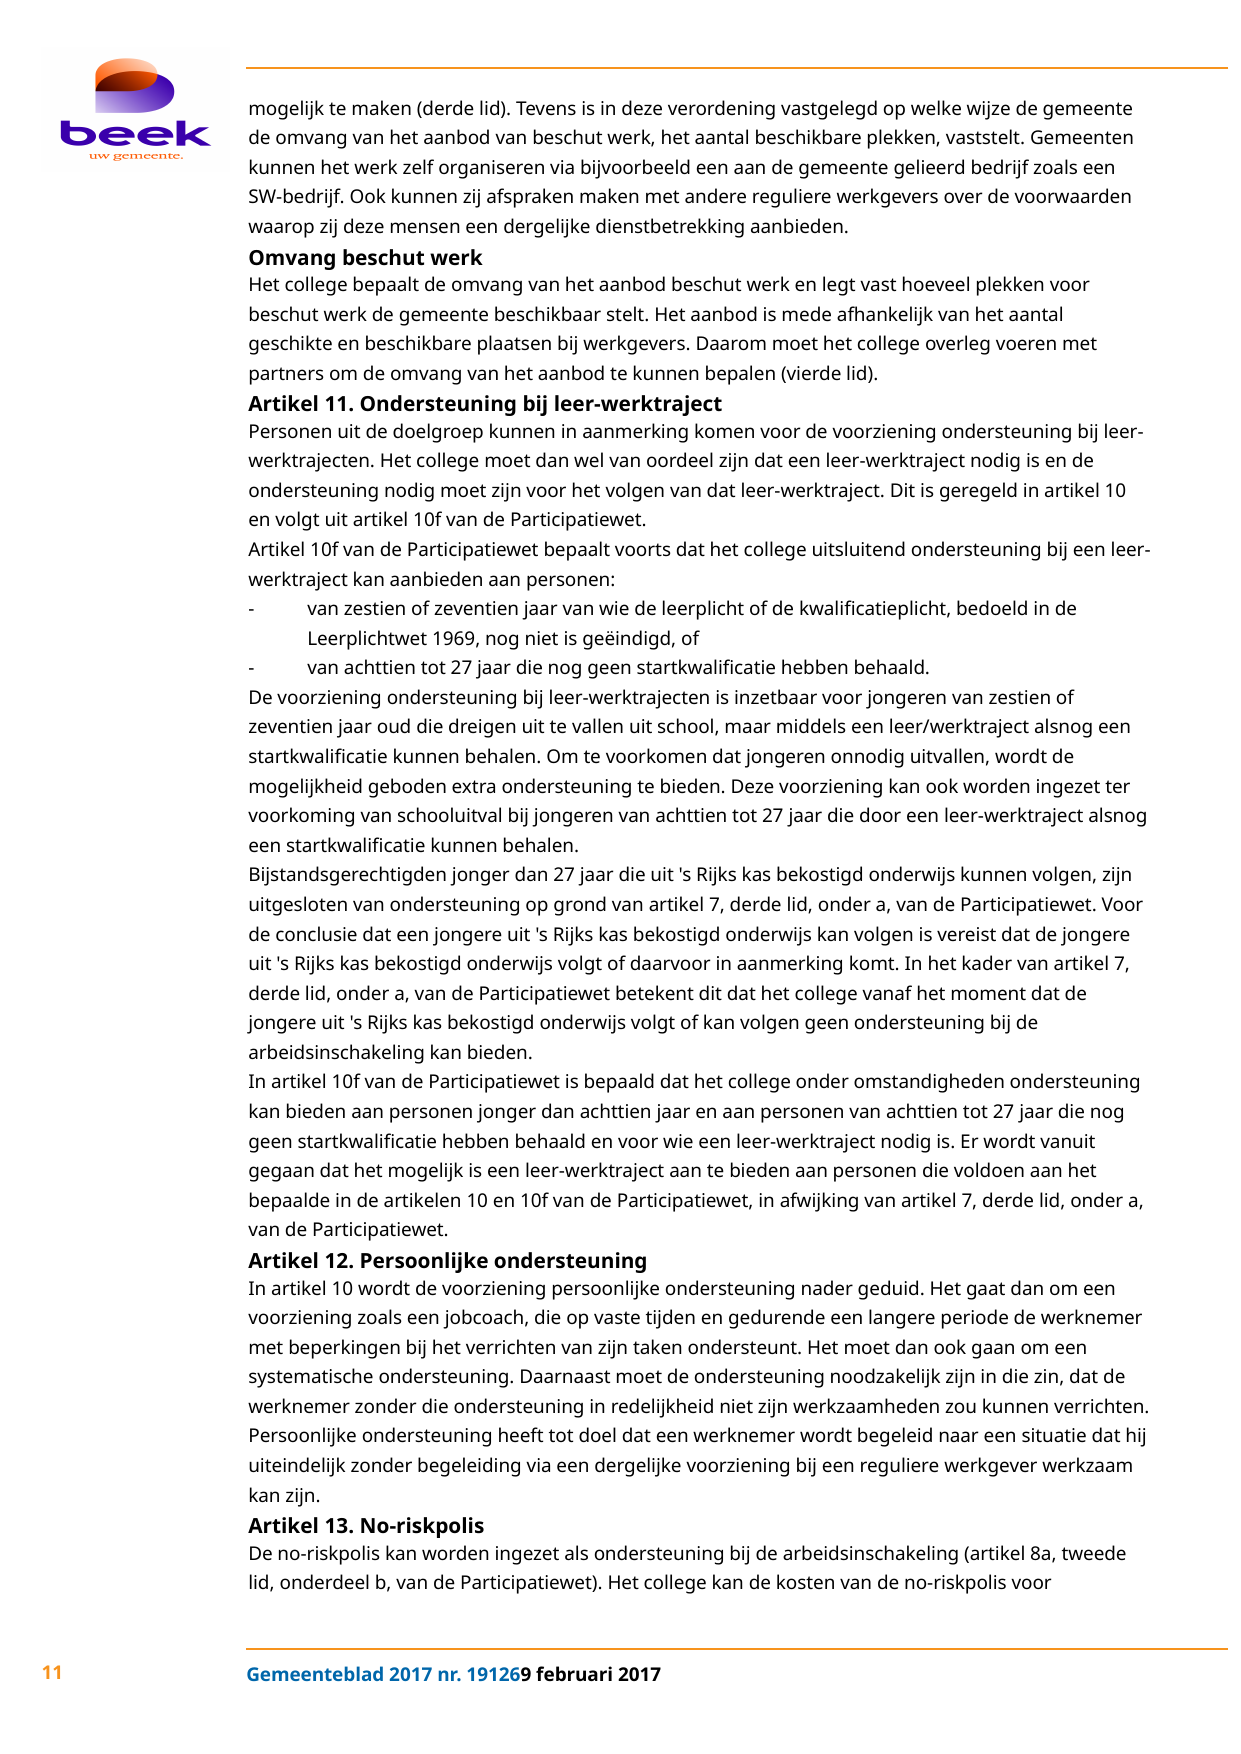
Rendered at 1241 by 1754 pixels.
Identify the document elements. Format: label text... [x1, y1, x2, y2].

text Artikel 12. Persoonlijke ondersteuning [248, 1246, 1152, 1275]
text Het college bepaalt de omvang van het aanbod beschut werk en legt vast hoeveel plekken voor beschut werk de gemeente beschikbaar stelt. Het aanbod is mede afhankelijk van het aantal geschikte en beschikbare plaatsen bij werkgevers. Daarom moet het college overleg voeren met partners om de omvang van het aanbod te kunnen bepalen (vierde lid). [248, 271, 1152, 386]
text De no-riskpolis kan worden ingezet als ondersteuning bij de arbeidsinschakeling (artikel 8a, tweede lid, onderdeel b, van de Participatiewet). Het college kan de kosten van de no-riskpolis voor [248, 1540, 1152, 1595]
list van zestien of zeventien jaar van wie de leerplicht of de kwalificatieplicht, bedoeld in de Leerplichtwet 1969, nog niet is geëindigd, of [248, 595, 1152, 651]
text mogelijk te maken (derde lid). Tevens is in deze verordening vastgelegd op welke wijze de gemeente de omvang van het aanbod van beschut werk, het aantal beschikbare plekken, vaststelt. Gemeenten kunnen het werk zelf organiseren via bijvoorbeeld een aan de gemeente gelieerd bedrijf zoals een SW-bedrijf. Ook kunnen zij afspraken maken met andere reguliere werkgevers over de voorwaarden waarop zij deze mensen een dergelijke dienstbetrekking aanbieden. [248, 95, 1152, 239]
picture [41, 47, 231, 172]
text In artikel 10f van de Participatiewet is bepaald dat het college onder omstandigheden ondersteuning kan bieden aan personen jonger dan achttien jaar en aan personen van achttien tot 27 jaar die nog geen startkwalificatie hebben behaald en voor wie een leer-werktraject nodig is. Er wordt vanuit gegaan dat het mogelijk is een leer-werktraject aan te bieden aan personen die voldoen aan het bepaalde in de artikelen 10 en 10f van de Participatiewet, in afwijking van artikel 7, derde lid, onder a, van de Participatiewet. [248, 1069, 1152, 1242]
text Artikel 10f van de Participatiewet bepaalt voorts dat het college uitsluitend ondersteuning bij een leer-werktraject kan aanbieden aan personen: [248, 536, 1152, 592]
text De voorziening ondersteuning bij leer-werktrajecten is inzetbaar voor jongeren van zestien of zeventien jaar oud die dreigen uit te vallen uit school, maar middels een leer/werktraject alsnog een startkwalificatie kunnen behalen. Om te voorkomen dat jongeren onnodig uitvallen, wordt de mogelijkheid geboden extra ondersteuning te bieden. Deze voorziening kan ook worden ingezet ter voorkoming van schooluitval bij jongeren van achttien tot 27 jaar die door een leer-werktraject alsnog een startkwalificatie kunnen behalen. [248, 684, 1152, 858]
text Omvang beschut werk [248, 243, 1152, 271]
text Artikel 13. No-riskpolis [248, 1511, 1152, 1540]
text Bijstandsgerechtigden jonger dan 27 jaar die uit 's Rijks kas bekostigd onderwijs kunnen volgen, zijn uitgesloten van ondersteuning op grond van artikel 7, derde lid, onder a, van de Participatiewet. Voor de conclusie dat een jongere uit 's Rijks kas bekostigd onderwijs kan volgen is vereist dat de jongere uit 's Rijks kas bekostigd onderwijs volgt of daarvoor in aanmerking komt. In het kader van artikel 7, derde lid, onder a, van de Participatiewet betekent dit dat het college vanaf het moment dat de jongere uit 's Rijks kas bekostigd onderwijs volgt of kan volgen geen ondersteuning bij de arbeidsinschakeling kan bieden. [248, 862, 1152, 1065]
text Personen uit de doelgroep kunnen in aanmerking komen voor de voorziening ondersteuning bij leer-werktrajecten. Het college moet dan wel van oordeel zijn dat een leer-werktraject nodig is en de ondersteuning nodig moet zijn voor het volgen van dat leer-werktraject. Dit is geregeld in artikel 10 en volgt uit artikel 10f van de Participatiewet. [248, 418, 1152, 532]
text Artikel 11. Ondersteuning bij leer-werktraject [248, 389, 1152, 418]
list van achttien tot 27 jaar die nog geen startkwalificatie hebben behaald. [248, 654, 1152, 680]
text In artikel 10 wordt de voorziening persoonlijke ondersteuning nader geduid. Het gaat dan om een voorziening zoals een jobcoach, die op vaste tijden en gedurende een langere periode de werknemer met beperkingen bij het verrichten van zijn taken ondersteunt. Het moet dan ook gaan om een systematische ondersteuning. Daarnaast moet de ondersteuning noodzakelijk zijn in die zin, dat de werknemer zonder die ondersteuning in redelijkheid niet zijn werkzaamheden zou kunnen verrichten. Persoonlijke ondersteuning heeft tot doel dat een werknemer wordt begeleid naar een situatie dat hij uiteindelijk zonder begeleiding via een dergelijke voorziening bij een reguliere werkgever werkzaam kan zijn. [248, 1275, 1152, 1507]
